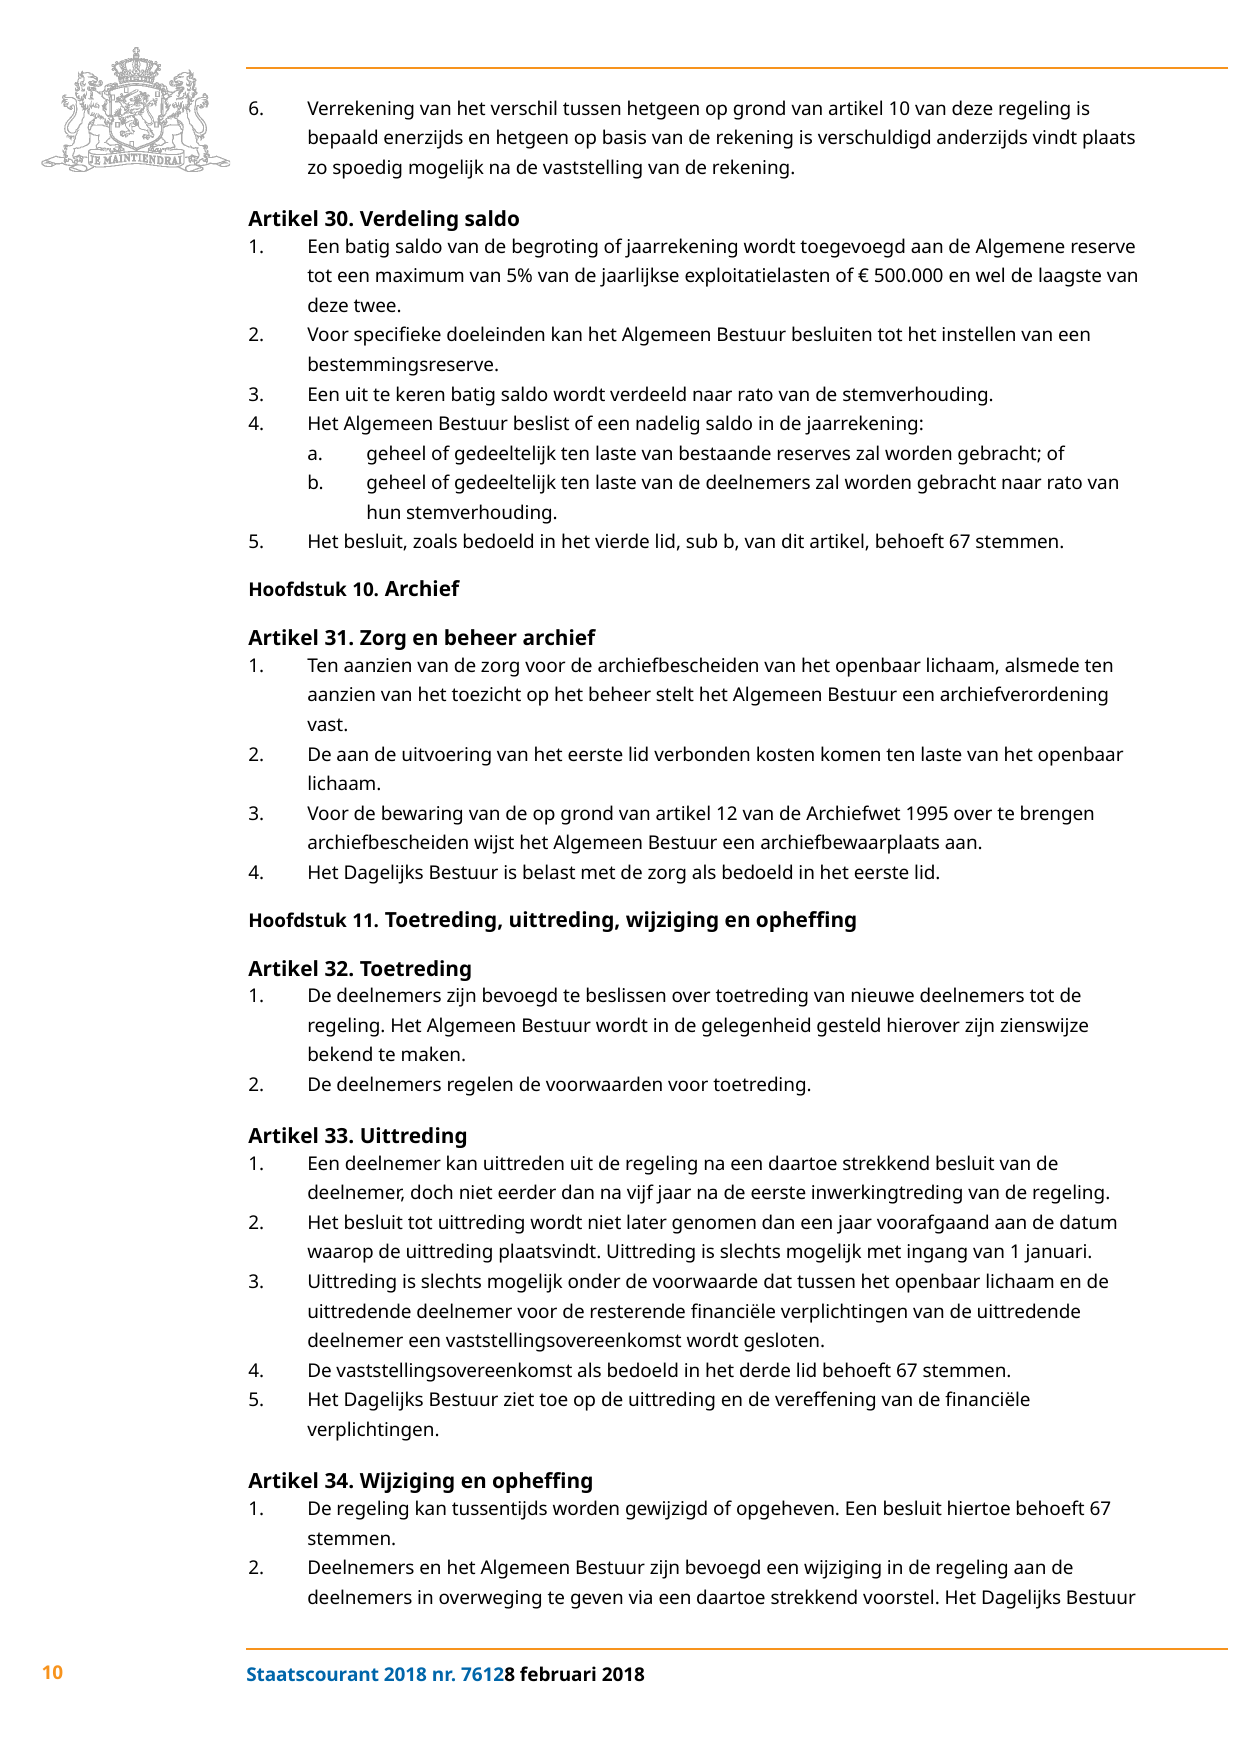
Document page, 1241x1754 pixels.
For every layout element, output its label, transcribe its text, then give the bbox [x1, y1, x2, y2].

text Artikel 34. Wijziging en opheffing [248, 1467, 1152, 1495]
list De deelnemers zijn bevoegd te beslissen over toetreding van nieuwe deelnemers tot de regeling. Het Algemeen Bestuur wordt in de gelegenheid gesteld hierover zijn zienswijze bekend te maken. [248, 982, 1152, 1067]
list Deelnemers en het Algemeen Bestuur zijn bevoegd een wijziging in de regeling aan de deelnemers in overweging te geven via een daartoe strekkend voorstel. Het Dagelijks Bestuur [248, 1554, 1152, 1609]
list Voor specifieke doeleinden kan het Algemeen Bestuur besluiten tot het instellen van een bestemmingsreserve. [248, 322, 1152, 377]
text Artikel 30. Verdeling saldo [248, 204, 1152, 233]
list Verrekening van het verschil tussen hetgeen op grond van artikel 10 van deze regeling is bepaald enerzijds en hetgeen op basis van de rekening is verschuldigd anderzijds vindt plaats zo spoedig mogelijk na de vaststelling van de rekening. [248, 95, 1152, 180]
list Voor de bewaring van de op grond van artikel 12 van de Archiefwet 1995 over te brengen archiefbescheiden wijst het Algemeen Bestuur een archiefbewaarplaats aan. [248, 800, 1152, 855]
text Artikel 32. Toetreding [248, 954, 1152, 982]
list Het besluit, zoals bedoeld in het vierde lid, sub b, van dit artikel, behoeft 67 stemmen. [248, 529, 1152, 554]
list Het Algemeen Bestuur beslist of een nadelig saldo in de jaarrekening: [248, 410, 1152, 436]
list De deelnemers regelen de voorwaarden voor toetreding. [248, 1071, 1152, 1097]
list Een uit te keren batig saldo wordt verdeeld naar rato van de stemverhouding. [248, 381, 1152, 406]
list Uittreding is slechts mogelijk onder de voorwaarde dat tussen het openbaar lichaam en de uittredende deelnemer voor de resterende financiële verplichtingen van de uittredende deelnemer een vaststellingsovereenkomst wordt gesloten. [248, 1268, 1152, 1353]
text Artikel 33. Uittreding [248, 1122, 1152, 1150]
list geheel of gedeeltelijk ten laste van bestaande reserves zal worden gebracht; of [307, 440, 1152, 466]
list De vaststellingsovereenkomst als bedoeld in het derde lid behoeft 67 stemmen. [248, 1357, 1152, 1383]
list geheel of gedeeltelijk ten laste van de deelnemers zal worden gebracht naar rato van hun stemverhouding. [307, 469, 1152, 525]
list Een deelnemer kan uittreden uit de regeling na een daartoe strekkend besluit van de deelnemer, doch niet eerder dan na vijf jaar na de eerste inwerkingtreding van de regeling. [248, 1150, 1152, 1205]
list De aan de uitvoering van het eerste lid verbonden kosten komen ten laste van het openbaar lichaam. [248, 741, 1152, 796]
list De regeling kan tussentijds worden gewijzigd of opgeheven. Een besluit hiertoe behoeft 67 stemmen. [248, 1495, 1152, 1550]
text Hoofdstuk 10. Archief [248, 574, 1152, 603]
list Ten aanzien van de zorg voor de archiefbescheiden van het openbaar lichaam, alsmede ten aanzien van het toezicht op het beheer stelt het Algemeen Bestuur een archiefverordening vast. [248, 652, 1152, 737]
list Een batig saldo van de begroting of jaarrekening wordt toegevoegd aan de Algemene reserve tot een maximum van 5% van de jaarlijkse exploitatielasten of € 500.000 en wel de laagste van deze twee. [248, 233, 1152, 318]
text Artikel 31. Zorg en beheer archief [248, 623, 1152, 652]
list Het besluit tot uittreding wordt niet later genomen dan een jaar voorafgaand aan de datum waarop de uittreding plaatsvindt. Uittreding is slechts mogelijk met ingang van 1 januari. [248, 1209, 1152, 1264]
list Het Dagelijks Bestuur is belast met de zorg als bedoeld in het eerste lid. [248, 859, 1152, 885]
picture [41, 47, 231, 172]
text Hoofdstuk 11. Toetreding, uittreding, wijziging en opheffing [248, 905, 1152, 933]
list Het Dagelijks Bestuur ziet toe op de uittreding en de vereffening van de financiële verplichtingen. [248, 1387, 1152, 1442]
